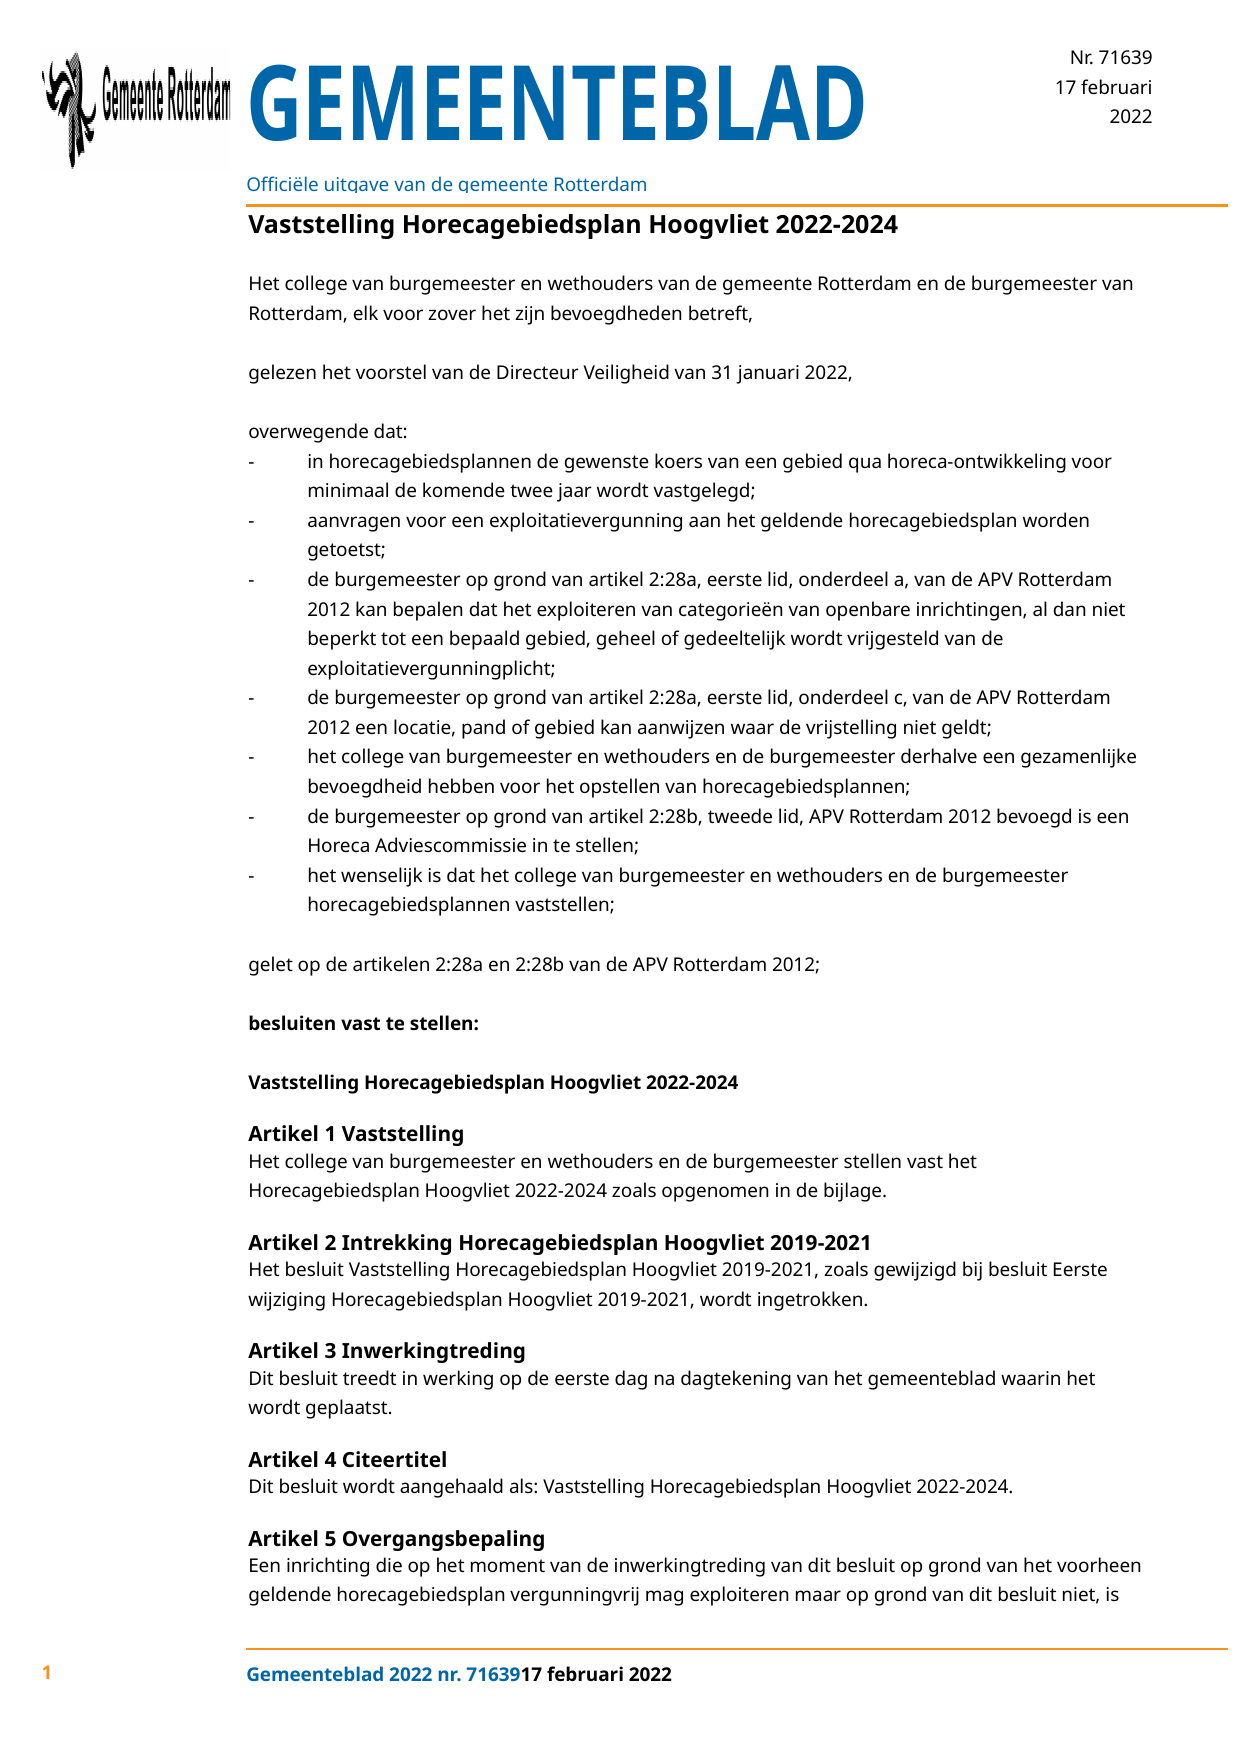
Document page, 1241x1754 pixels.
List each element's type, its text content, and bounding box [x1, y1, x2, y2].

list de burgemeester op grond van artikel 2:28b, tweede lid, APV Rotterdam 2012 bevoegd is een Horeca Adviescommissie in te stellen; [248, 803, 1152, 858]
text Het college van burgemeester en wethouders en de burgemeester stellen vast het Horecagebiedsplan Hoogvliet 2022-2024 zoals opgenomen in de bijlage. [248, 1148, 1152, 1203]
text Vaststelling Horecagebiedsplan Hoogvliet 2022-2024 [248, 1069, 1152, 1095]
text Artikel 5 Overgangsbepaling [248, 1524, 1152, 1552]
text Artikel 1 Vaststelling [248, 1119, 1152, 1148]
text Vaststelling Horecagebiedsplan Hoogvliet 2022-2024 [248, 207, 1152, 241]
text gelet op de artikelen 2:28a en 2:28b van de APV Rotterdam 2012; [248, 951, 1152, 976]
text Dit besluit wordt aangehaald als: Vaststelling Horecagebiedsplan Hoogvliet 2022-2024. [248, 1473, 1152, 1499]
list aanvragen voor een exploitatievergunning aan het geldende horecagebiedsplan worden getoetst; [248, 507, 1152, 562]
list de burgemeester op grond van artikel 2:28a, eerste lid, onderdeel c, van de APV Rotterdam 2012 een locatie, pand of gebied kan aanwijzen waar de vrijstelling niet geldt; [248, 684, 1152, 740]
list in horecagebiedsplannen de gewenste koers van een gebied qua horeca-ontwikkeling voor minimaal de komende twee jaar wordt vastgelegd; [248, 448, 1152, 503]
text Een inrichting die op het moment van de inwerkingtreding van dit besluit op grond van het voorheen geldende horecagebiedsplan vergunningvrij mag exploiteren maar op grond van dit besluit niet, is [248, 1552, 1152, 1607]
text Artikel 3 Inwerkingtreding [248, 1336, 1152, 1365]
text Het besluit Vaststelling Horecagebiedsplan Hoogvliet 2019-2021, zoals gewijzigd bij besluit Eerste wijziging Horecagebiedsplan Hoogvliet 2019-2021, wordt ingetrokken. [248, 1256, 1152, 1312]
text gelezen het voorstel van de Directeur Veiligheid van 31 januari 2022, [248, 359, 1152, 385]
text Artikel 4 Citeertitel [248, 1445, 1152, 1473]
list het wenselijk is dat het college van burgemeester en wethouders en de burgemeester horecagebiedsplannen vaststellen; [248, 862, 1152, 917]
list het college van burgemeester en wethouders en de burgemeester derhalve een gezamenlijke bevoegdheid hebben voor het opstellen van horecagebiedsplannen; [248, 744, 1152, 799]
text Dit besluit treedt in werking op de eerste dag na dagtekening van het gemeenteblad waarin het wordt geplaatst. [248, 1365, 1152, 1420]
text overwegende dat: [248, 418, 1152, 444]
text Het college van burgemeester en wethouders van de gemeente Rotterdam en de burgemeester van Rotterdam, elk voor zover het zijn bevoegdheden betreft, [248, 270, 1152, 326]
list de burgemeester op grond van artikel 2:28a, eerste lid, onderdeel a, van de APV Rotterdam 2012 kan bepalen dat het exploiteren van categorieën van openbare inrichtingen, al dan niet beperkt tot een bepaald gebied, geheel of gedeeltelijk wordt vrijgesteld van de exploitatievergunningplicht; [248, 566, 1152, 681]
text besluiten vast te stellen: [248, 1010, 1152, 1036]
picture [41, 47, 231, 172]
text Artikel 2 Intrekking Horecagebiedsplan Hoogvliet 2019-2021 [248, 1228, 1152, 1256]
